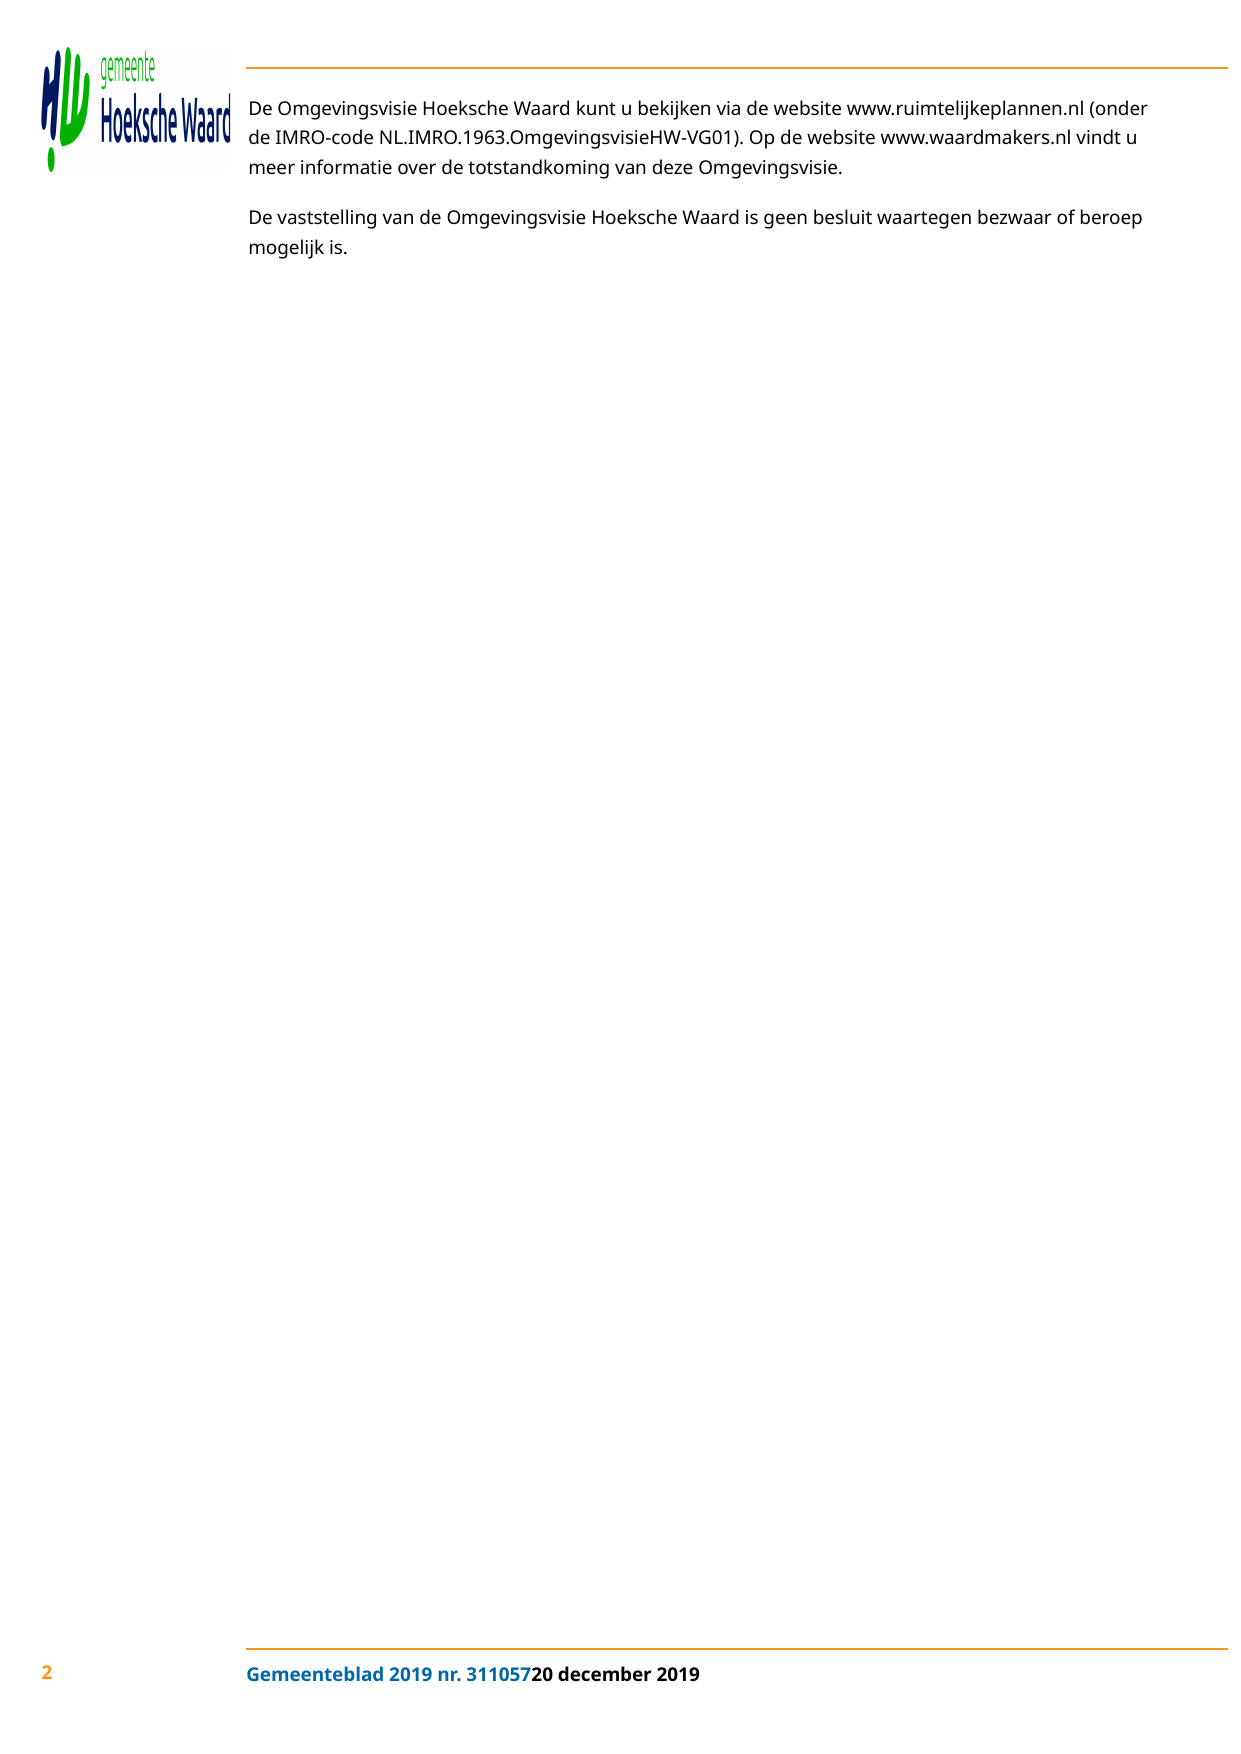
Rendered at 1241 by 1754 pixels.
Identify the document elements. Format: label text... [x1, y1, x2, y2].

picture [41, 47, 231, 172]
text De Omgevingsvisie Hoeksche Waard kunt u bekijken via de website www.ruimtelijkeplannen.nl (onder de IMRO-code NL.IMRO.1963.OmgevingsvisieHW-VG01). Op de website www.waardmakers.nl vindt u meer informatie over de totstandkoming van deze Omgevingsvisie. [248, 95, 1152, 180]
text De vaststelling van de Omgevingsvisie Hoeksche Waard is geen besluit waartegen bezwaar of beroep mogelijk is. [248, 204, 1152, 260]
